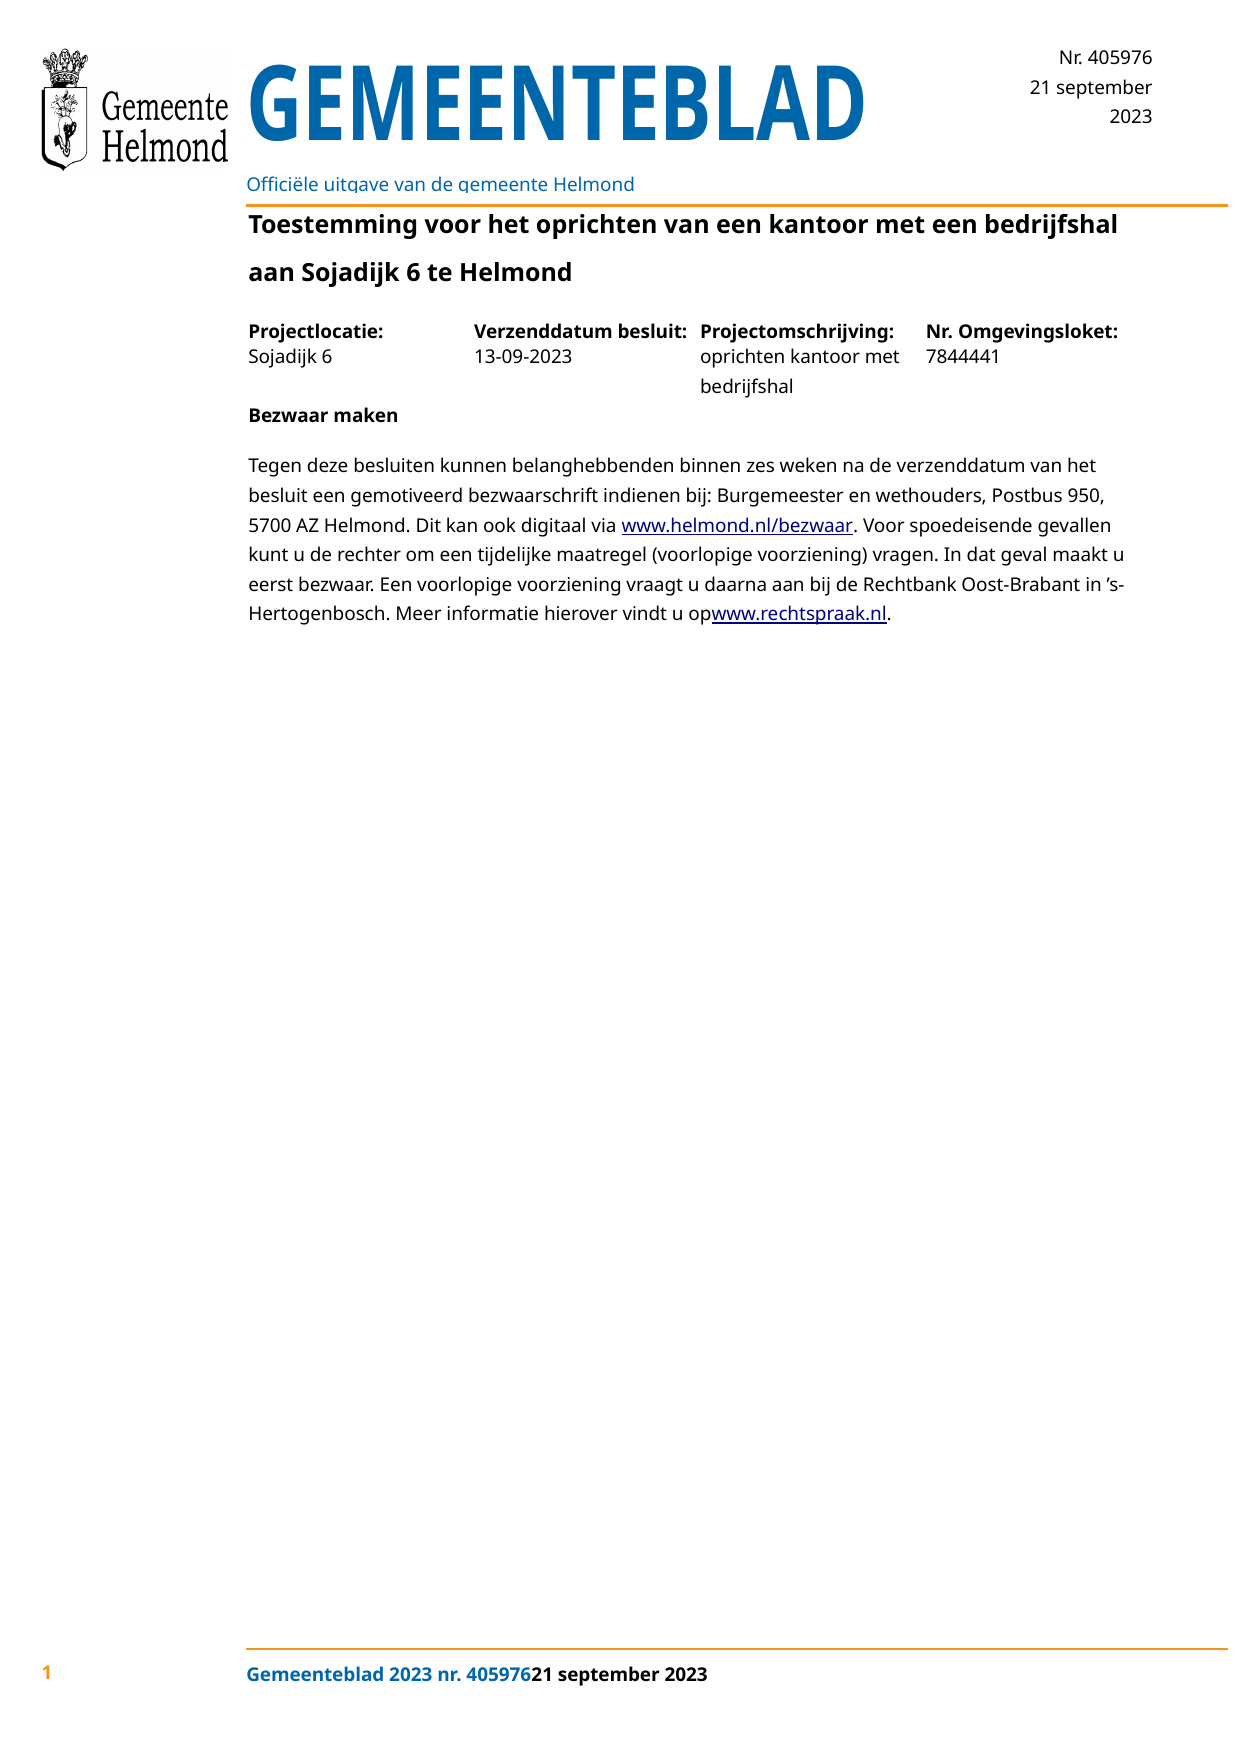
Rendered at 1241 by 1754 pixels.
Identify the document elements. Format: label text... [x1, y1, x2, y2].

text Bezwaar maken [248, 402, 1152, 428]
table_cell Sojadijk 6 [248, 344, 474, 399]
table_cell oprichten kantoor met bedrijfshal [700, 344, 926, 399]
table_header Nr. Omgevingsloket: [926, 318, 1152, 344]
table_header Verzenddatum besluit: [474, 318, 700, 344]
table_cell 13-09-2023 [474, 344, 700, 399]
table_header Projectomschrijving: [700, 318, 926, 344]
table_header Projectlocatie: [248, 318, 474, 344]
picture [41, 47, 231, 172]
text Toestemming voor het oprichten van een kantoor met een bedrijfshal aan Sojadijk 6 te Helmond [248, 207, 1152, 288]
table_cell 7844441 [926, 344, 1152, 399]
text Tegen deze besluiten kunnen belanghebbenden binnen zes weken na de verzenddatum van het besluit een gemotiveerd bezwaarschrift indienen bij: Burgemeester en wethouders, Postbus 950, 5700 AZ Helmond. Dit kan ook digitaal via www.helmond.nl/bezwaar. Voor spoedeisende gevallen kunt u de rechter om een tijdelijke maatregel (voorlopige voorziening) vragen. In dat geval maakt u eerst bezwaar. Een voorlopige voorziening vraagt u daarna aan bij de Rechtbank Oost-Brabant in ’s-Hertogenbosch. Meer informatie hierover vindt u opwww.rechtspraak.nl. [248, 453, 1152, 626]
